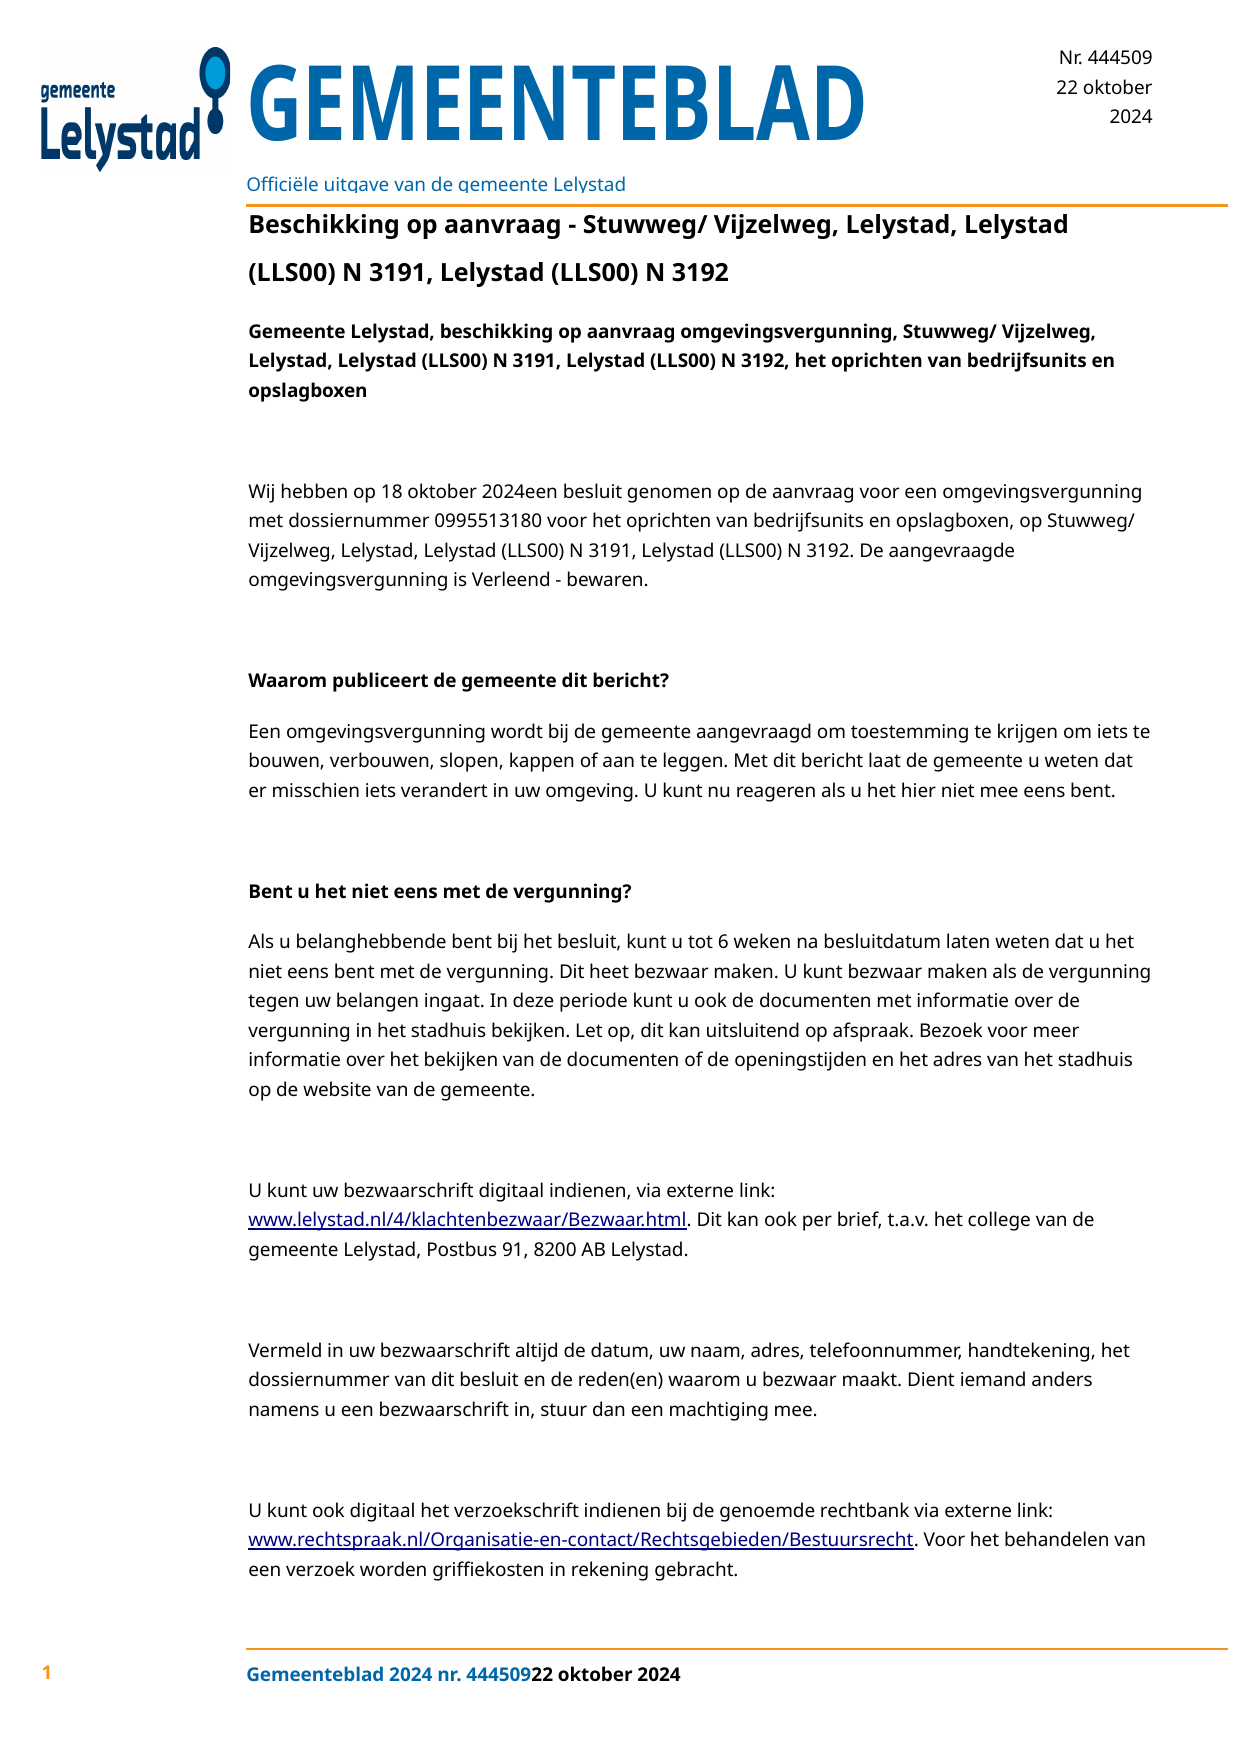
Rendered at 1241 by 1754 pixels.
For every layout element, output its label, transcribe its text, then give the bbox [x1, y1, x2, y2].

text Wij hebben op 18 oktober 2024een besluit genomen op de aanvraag voor een omgevingsvergunning met dossiernummer 0995513180 voor het oprichten van bedrijfsunits en opslagboxen, op Stuwweg/ Vijzelweg, Lelystad, Lelystad (LLS00) N 3191, Lelystad (LLS00) N 3192. De aangevraagde omgevingsvergunning is Verleend - bewaren. [248, 478, 1152, 592]
text Beschikking op aanvraag - Stuwweg/ Vijzelweg, Lelystad, Lelystad (LLS00) N 3191, Lelystad (LLS00) N 3192 [248, 207, 1152, 288]
picture [41, 47, 231, 172]
text U kunt uw bezwaarschrift digitaal indienen, via externe link: www.lelystad.nl/4/klachtenbezwaar/Bezwaar.html. Dit kan ook per brief, t.a.v. het college van de gemeente Lelystad, Postbus 91, 8200 AB Lelystad. [248, 1177, 1152, 1262]
text Een omgevingsvergunning wordt bij de gemeente aangevraagd om toestemming te krijgen om iets te bouwen, verbouwen, slopen, kappen of aan te leggen. Met dit bericht laat de gemeente u weten dat er misschien iets verandert in uw omgeving. U kunt nu reageren als u het hier niet mee eens bent. [248, 718, 1152, 803]
text Vermeld in uw bezwaarschrift altijd de datum, uw naam, adres, telefoonnummer, handtekening, het dossiernummer van dit besluit en de reden(en) waarom u bezwaar maakt. Dient iemand anders namens u een bezwaarschrift in, stuur dan een machtiging mee. [248, 1337, 1152, 1422]
text Bent u het niet eens met de vergunning? [248, 878, 1152, 904]
text Als u belanghebbende bent bij het besluit, kunt u tot 6 weken na besluitdatum laten weten dat u het niet eens bent met de vergunning. Dit heet bezwaar maken. U kunt bezwaar maken als de vergunning tegen uw belangen ingaat. In deze periode kunt u ook de documenten met informatie over de vergunning in het stadhuis bekijken. Let op, dit kan uitsluitend op afspraak. Bezoek voor meer informatie over het bekijken van de documenten of de openingstijden en het adres van het stadhuis op de website van de gemeente. [248, 928, 1152, 1102]
text U kunt ook digitaal het verzoekschrift indienen bij de genoemde rechtbank via externe link: www.rechtspraak.nl/Organisatie-en-contact/Rechtsgebieden/Bestuursrecht. Voor het behandelen van een verzoek worden griffiekosten in rekening gebracht. [248, 1497, 1152, 1582]
text Waarom publiceert de gemeente dit bericht? [248, 667, 1152, 693]
text Gemeente Lelystad, beschikking op aanvraag omgevingsvergunning, Stuwweg/ Vijzelweg, Lelystad, Lelystad (LLS00) N 3191, Lelystad (LLS00) N 3192, het oprichten van bedrijfsunits en opslagboxen [248, 318, 1152, 403]
